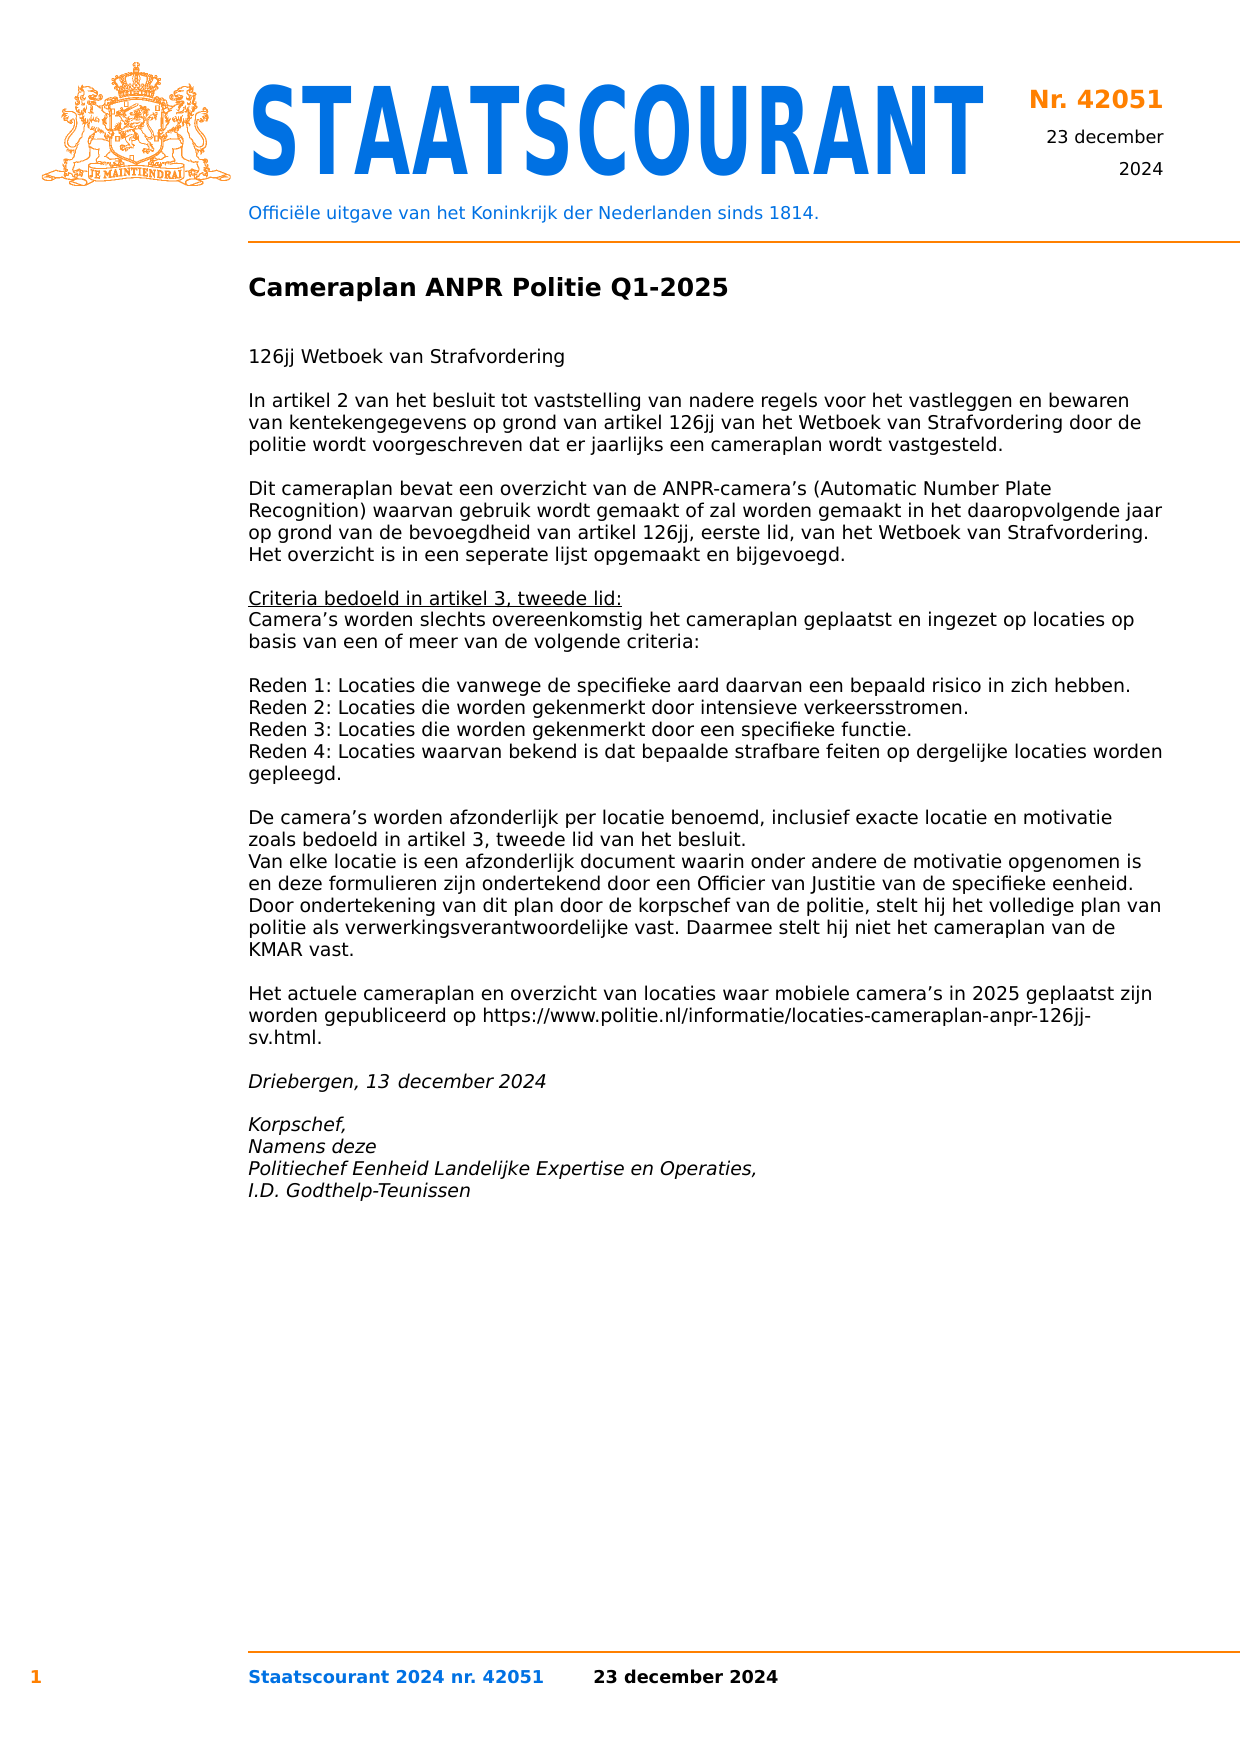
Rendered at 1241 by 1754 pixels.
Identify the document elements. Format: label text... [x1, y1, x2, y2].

text Reden 3: Locaties die worden gekenmerkt door een specifieke functie. [248, 719, 1163, 741]
text Reden 1: Locaties die vanwege de specifieke aard daarvan een bepaald risico in zich hebben. [248, 675, 1163, 697]
text Dit cameraplan bevat een overzicht van de ANPR-camera’s (Automatic Number Plate Recognition) waarvan gebruik wordt gemaakt of zal worden gemaakt in het daaropvolgende jaar op grond van de bevoegdheid van artikel 126jj, eerste lid, van het Wetboek van Strafvordering. Het overzicht is in een seperate lijst opgemaakt en bijgevoegd. [248, 478, 1163, 566]
table_cell Officiële uitgave van het Koninkrijk der Nederlanden sinds 1814. [248, 203, 1240, 241]
table_header STAATSCOURANT [248, 62, 998, 203]
text Door ondertekening van dit plan door de korpschef van de politie, stelt hij het volledige plan van politie als verwerkingsverantwoordelijke vast. Daarmee stelt hij niet het cameraplan van de KMAR vast. [248, 895, 1163, 961]
picture [41, 62, 231, 186]
text Korpschef, Namens deze Politiechef Eenheid Landelijke Expertise en Operaties, I.D. Godthelp-Teunissen [248, 1114, 1163, 1202]
text Camera’s worden slechts overeenkomstig het cameraplan geplaatst en ingezet op locaties op basis van een of meer van de volgende criteria: [248, 609, 1163, 653]
text Het actuele cameraplan en overzicht van locaties waar mobiele camera’s in 2025 geplaatst zijn worden gepubliceerd op https://www.politie.nl/informatie/locaties-cameraplan-anpr-126jj-sv.html. [248, 983, 1163, 1049]
table_header Nr. 42051 [998, 62, 1240, 121]
text Driebergen, 13 december 2024 [248, 1071, 1163, 1092]
text De camera’s worden afzonderlijk per locatie benoemd, inclusief exacte locatie en motivatie zoals bedoeld in artikel 3, tweede lid van het besluit. [248, 807, 1163, 851]
text Criteria bedoeld in artikel 3, tweede lid: [248, 587, 1163, 609]
text In artikel 2 van het besluit tot vaststelling van nadere regels voor het vastleggen en bewaren van kentekengegevens op grond van artikel 126jj van het Wetboek van Strafvordering door de politie wordt voorgeschreven dat er jaarlijks een cameraplan wordt vastgesteld. [248, 390, 1163, 456]
table_header [25, 62, 248, 241]
table_cell 23 december [998, 121, 1240, 153]
text Reden 4: Locaties waarvan bekend is dat bepaalde strafbare feiten op dergelijke locaties worden gepleegd. [248, 741, 1163, 785]
text Van elke locatie is een afzonderlijk document waarin onder andere de motivatie opgenomen is en deze formulieren zijn ondertekend door een Officier van Justitie van de specifieke eenheid. [248, 851, 1163, 895]
table_cell 2024 [998, 153, 1240, 203]
text 126jj Wetboek van Strafvordering [248, 346, 1163, 368]
subtitle Cameraplan ANPR Politie Q1-2025 [248, 273, 1163, 302]
text Reden 2: Locaties die worden gekenmerkt door intensieve verkeersstromen. [248, 697, 1163, 719]
